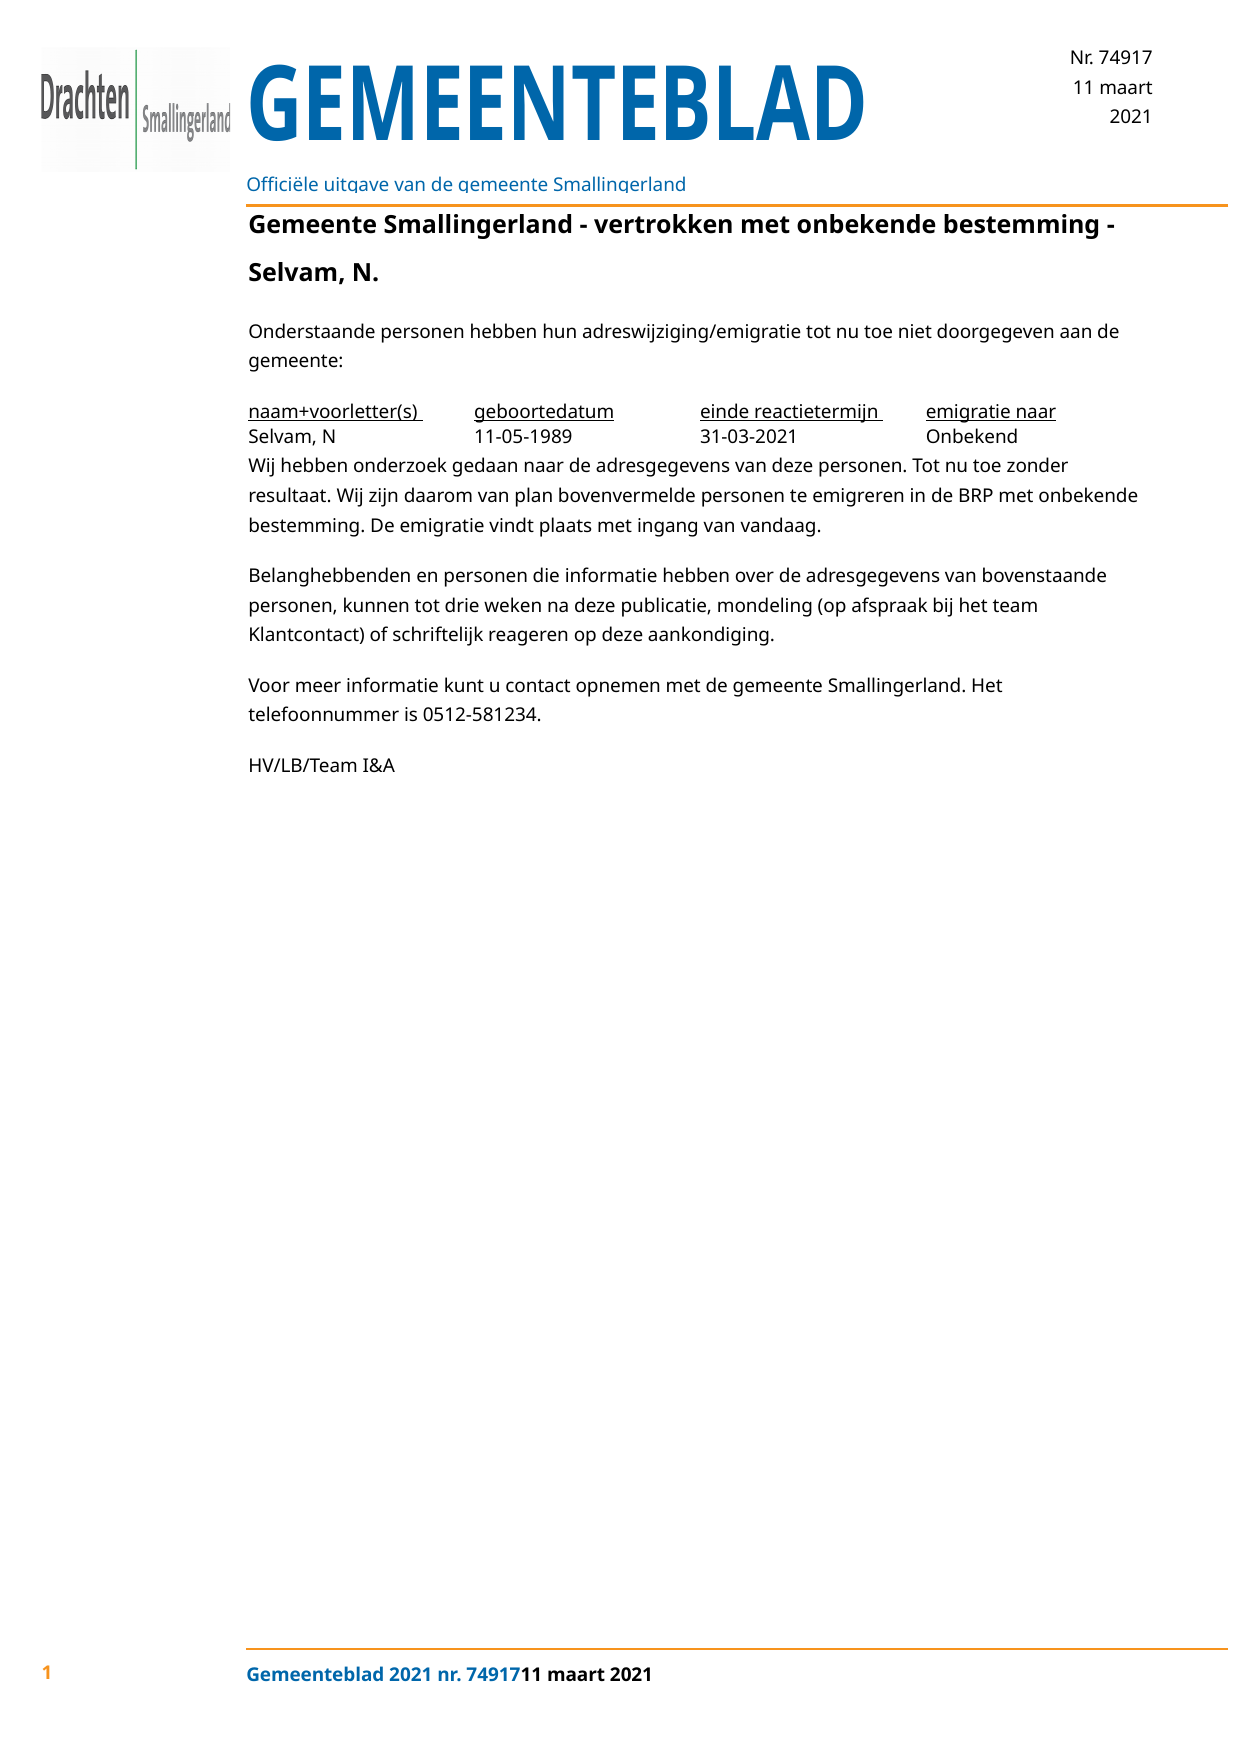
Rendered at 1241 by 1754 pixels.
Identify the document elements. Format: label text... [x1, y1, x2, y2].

table_header einde reactietermijn [700, 398, 926, 424]
text Onderstaande personen hebben hun adreswijziging/emigratie tot nu toe niet doorgegeven aan de gemeente: [248, 318, 1152, 373]
table_header geboortedatum [474, 398, 700, 424]
table_cell Selvam, N [248, 424, 474, 449]
table_cell Onbekend [926, 424, 1152, 449]
text HV/LB/Team I&A [248, 752, 1152, 778]
table_cell 31-03-2021 [700, 424, 926, 449]
table_header naam+voorletter(s) [248, 398, 474, 424]
text Belanghebbenden en personen die informatie hebben over de adresgegevens van bovenstaande personen, kunnen tot drie weken na deze publicatie, mondeling (op afspraak bij het team Klantcontact) of schriftelijk reageren op deze aankondiging. [248, 562, 1152, 647]
text Wij hebben onderzoek gedaan naar de adresgegevens van deze personen. Tot nu toe zonder resultaat. Wij zijn daarom van plan bovenvermelde personen te emigreren in de BRP met onbekende bestemming. De emigratie vindt plaats met ingang van vandaag. [248, 453, 1152, 538]
table_header emigratie naar [926, 398, 1152, 424]
table_cell 11-05-1989 [474, 424, 700, 449]
picture [41, 47, 231, 172]
text Gemeente Smallingerland - vertrokken met onbekende bestemming - Selvam, N. [248, 207, 1152, 288]
text Voor meer informatie kunt u contact opnemen met de gemeente Smallingerland. Het telefoonnummer is 0512-581234. [248, 672, 1152, 727]
